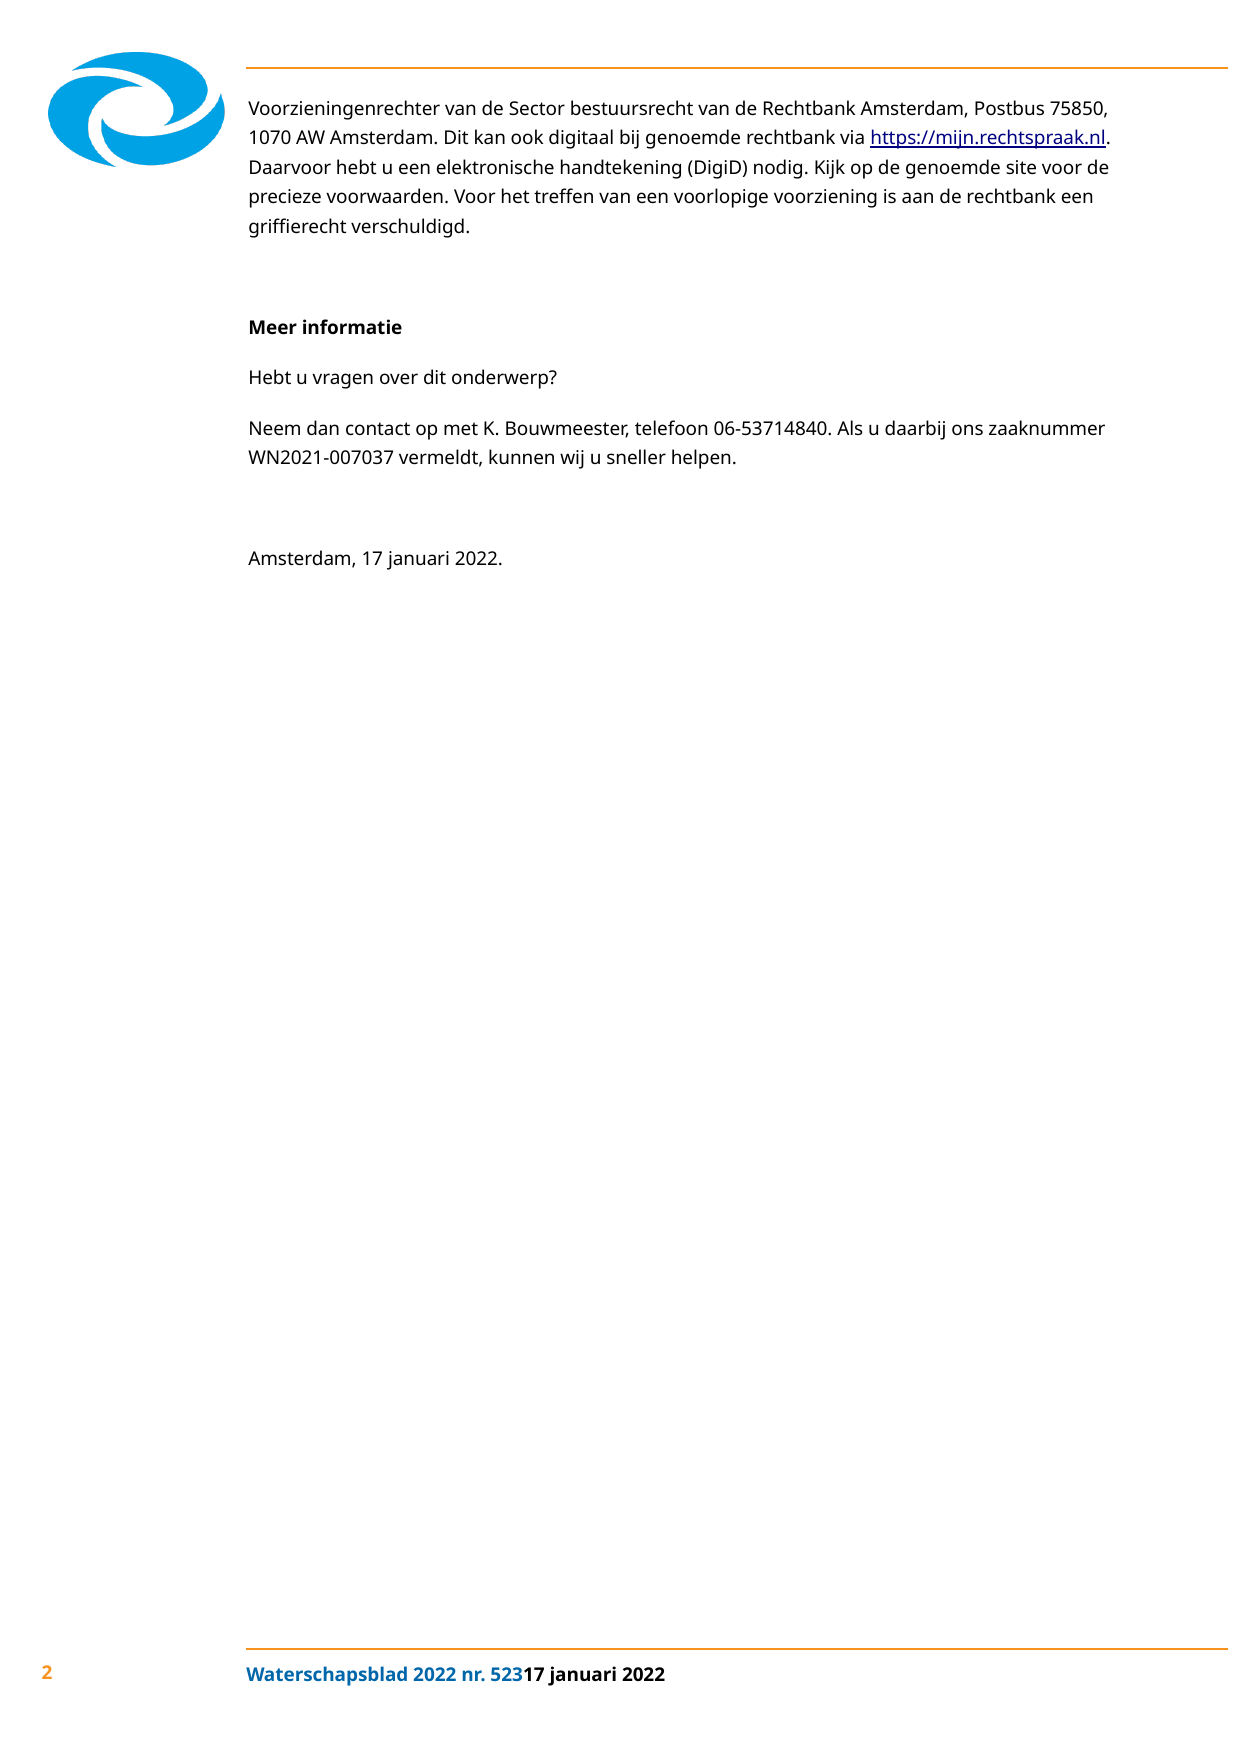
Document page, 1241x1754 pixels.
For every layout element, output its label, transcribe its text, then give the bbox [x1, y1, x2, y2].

text Voorzieningenrechter van de Sector bestuursrecht van de Rechtbank Amsterdam, Postbus 75850, 1070 AW Amsterdam. Dit kan ook digitaal bij genoemde rechtbank via https://mijn.rechtspraak.nl. Daarvoor hebt u een elektronische handtekening (DigiD) nodig. Kijk op de genoemde site voor de precieze voorwaarden. Voor het treffen van een voorlopige voorziening is aan de rechtbank een griffierecht verschuldigd. [248, 95, 1152, 239]
text Hebt u vragen over dit onderwerp? [248, 364, 1152, 390]
text Amsterdam, 17 januari 2022. [248, 545, 1152, 571]
text Neem dan contact op met K. Bouwmeester, telefoon 06-53714840. Als u daarbij ons zaaknummer WN2021-007037 vermeldt, kunnen wij u sneller helpen. [248, 415, 1152, 470]
picture [41, 47, 231, 172]
text Meer informatie [248, 314, 1152, 340]
